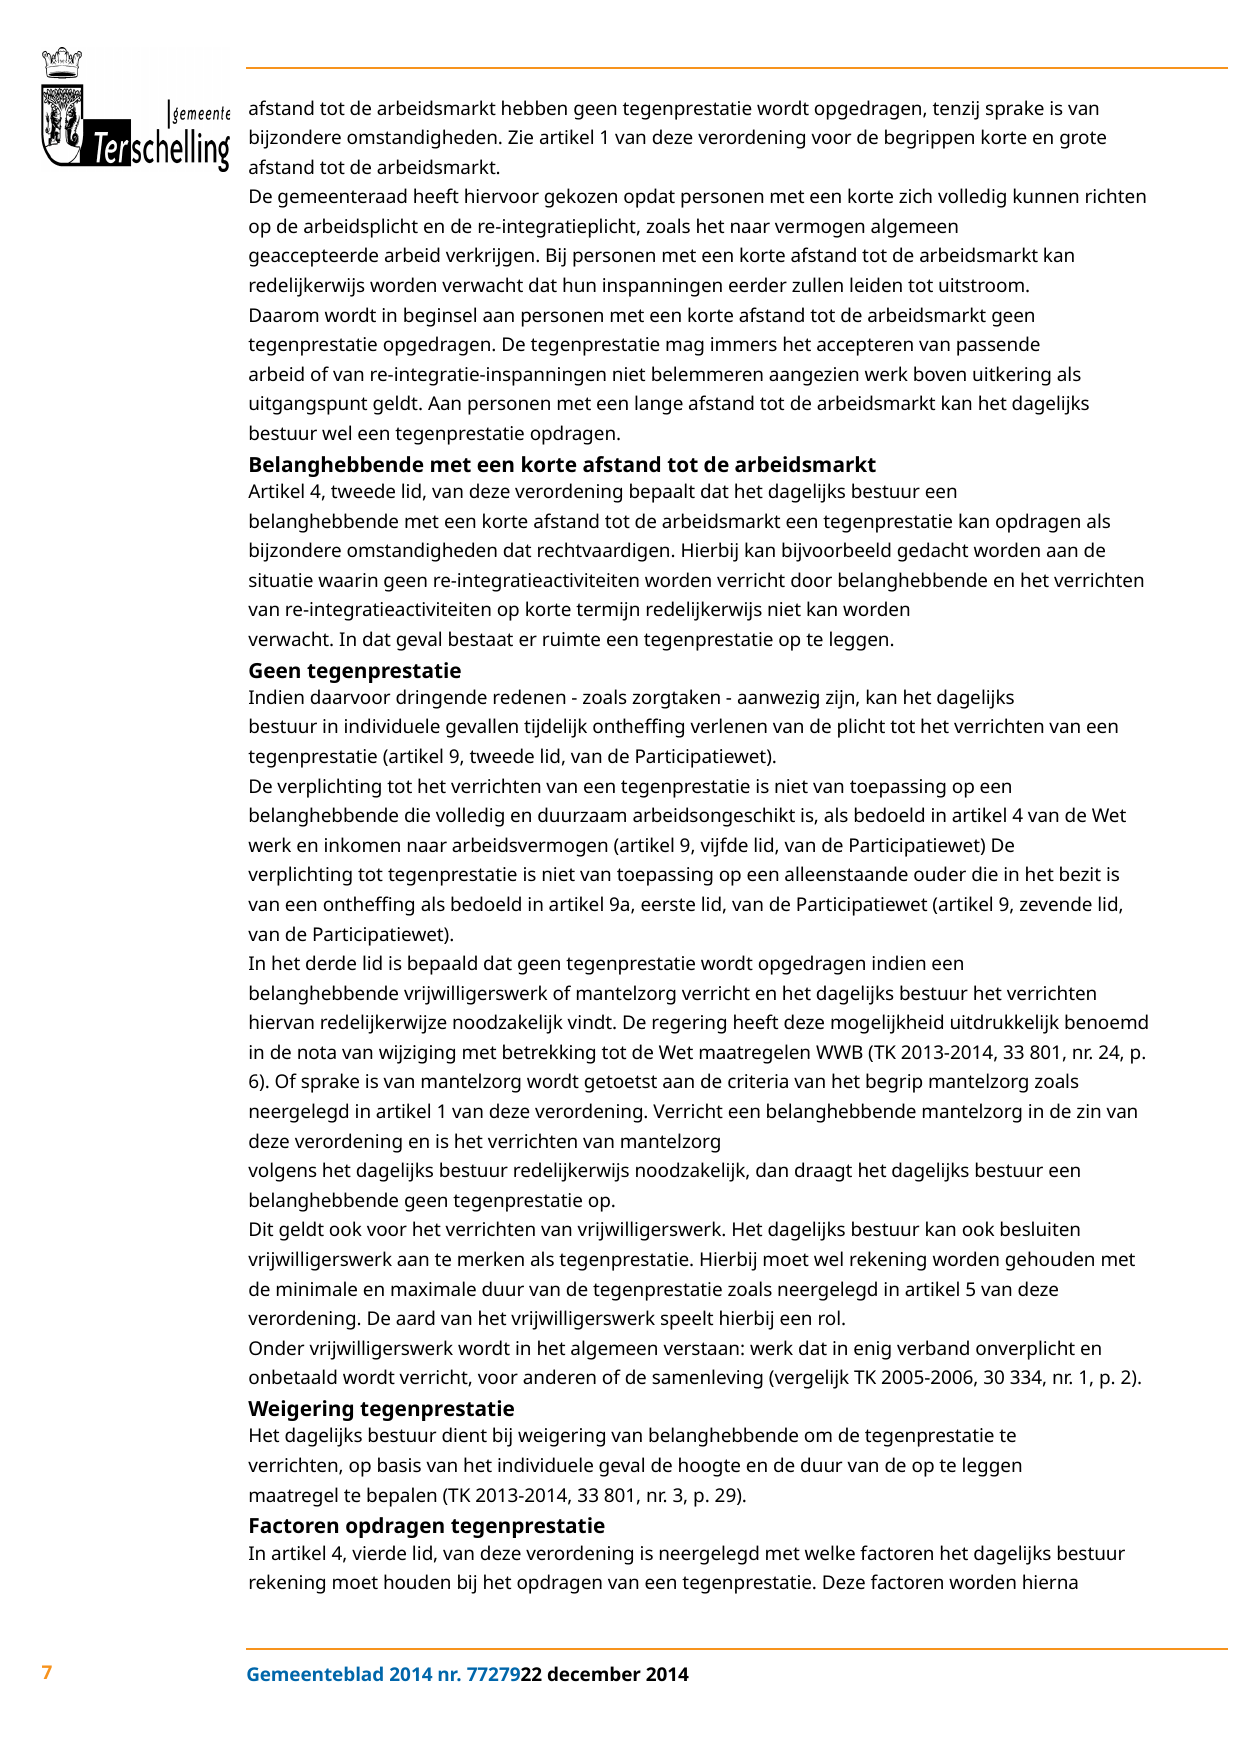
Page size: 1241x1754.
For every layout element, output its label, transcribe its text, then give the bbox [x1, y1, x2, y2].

text Geen tegenprestatie [248, 656, 1152, 684]
text Belanghebbende met een korte afstand tot de arbeidsmarkt [248, 450, 1152, 478]
text geaccepteerde arbeid verkrijgen. Bij personen met een korte afstand tot de arbeidsmarkt kan redelijkerwijs worden verwacht dat hun inspanningen eerder zullen leiden tot uitstroom. [248, 243, 1152, 298]
text Dit geldt ook voor het verrichten van vrijwilligerswerk. Het dagelijks bestuur kan ook besluiten vrijwilligerswerk aan te merken als tegenprestatie. Hierbij moet wel rekening worden gehouden met de minimale en maximale duur van de tegenprestatie zoals neergelegd in artikel 5 van deze verordening. De aard van het vrijwilligerswerk speelt hierbij een rol. [248, 1217, 1152, 1331]
text In artikel 4, vierde lid, van deze verordening is neergelegd met welke factoren het dagelijks bestuur rekening moet houden bij het opdragen van een tegenprestatie. Deze factoren worden hierna [248, 1540, 1152, 1595]
text afstand tot de arbeidsmarkt hebben geen tegenprestatie wordt opgedragen, tenzij sprake is van bijzondere omstandigheden. Zie artikel 1 van deze verordening voor de begrippen korte en grote afstand tot de arbeidsmarkt. [248, 95, 1152, 180]
text arbeid of van re-integratie-inspanningen niet belemmeren aangezien werk boven uitkering als uitgangspunt geldt. Aan personen met een lange afstand tot de arbeidsmarkt kan het dagelijks bestuur wel een tegenprestatie opdragen. [248, 361, 1152, 446]
text hiervan redelijkerwijze noodzakelijk vindt. De regering heeft deze mogelijkheid uitdrukkelijk benoemd in de nota van wijziging met betrekking tot de Wet maatregelen WWB (TK 2013-2014, 33 801, nr. 24, p. 6). Of sprake is van mantelzorg wordt getoetst aan de criteria van het begrip mantelzorg zoals neergelegd in artikel 1 van deze verordening. Verricht een belanghebbende mantelzorg in de zin van deze verordening en is het verrichten van mantelzorg [248, 1009, 1152, 1154]
text De verplichting tot het verrichten van een tegenprestatie is niet van toepassing op een [248, 773, 1152, 799]
text verplichting tot tegenprestatie is niet van toepassing op een alleenstaande ouder die in het bezit is van een ontheffing als bedoeld in artikel 9a, eerste lid, van de Participatiewet (artikel 9, zevende lid, van de Participatiewet). [248, 862, 1152, 947]
text belanghebbende vrijwilligerswerk of mantelzorg verricht en het dagelijks bestuur het verrichten [248, 980, 1152, 1006]
text De gemeenteraad heeft hiervoor gekozen opdat personen met een korte zich volledig kunnen richten op de arbeidsplicht en de re-integratieplicht, zoals het naar vermogen algemeen [248, 183, 1152, 239]
text tegenprestatie opgedragen. De tegenprestatie mag immers het accepteren van passende [248, 331, 1152, 357]
text In het derde lid is bepaald dat geen tegenprestatie wordt opgedragen indien een [248, 950, 1152, 976]
text bestuur in individuele gevallen tijdelijk ontheffing verlenen van de plicht tot het verrichten van een tegenprestatie (artikel 9, tweede lid, van de Participatiewet). [248, 714, 1152, 769]
text belanghebbende met een korte afstand tot de arbeidsmarkt een tegenprestatie kan opdragen als bijzondere omstandigheden dat rechtvaardigen. Hierbij kan bijvoorbeeld gedacht worden aan de situatie waarin geen re-integratieactiviteiten worden verricht door belanghebbende en het verrichten van re-integratieactiviteiten op korte termijn redelijkerwijs niet kan worden [248, 508, 1152, 622]
text Factoren opdragen tegenprestatie [248, 1511, 1152, 1540]
text Onder vrijwilligerswerk wordt in het algemeen verstaan: werk dat in enig verband onverplicht en onbetaald wordt verricht, voor anderen of de samenleving (vergelijk TK 2005-2006, 30 334, nr. 1, p. 2). [248, 1335, 1152, 1390]
text verwacht. In dat geval bestaat er ruimte een tegenprestatie op te leggen. [248, 626, 1152, 652]
text Daarom wordt in beginsel aan personen met een korte afstand tot de arbeidsmarkt geen [248, 302, 1152, 328]
text volgens het dagelijks bestuur redelijkerwijs noodzakelijk, dan draagt het dagelijks bestuur een belanghebbende geen tegenprestatie op. [248, 1157, 1152, 1213]
text Indien daarvoor dringende redenen - zoals zorgtaken - aanwezig zijn, kan het dagelijks [248, 684, 1152, 710]
text Artikel 4, tweede lid, van deze verordening bepaalt dat het dagelijks bestuur een [248, 478, 1152, 504]
text Weigering tegenprestatie [248, 1394, 1152, 1423]
text Het dagelijks bestuur dient bij weigering van belanghebbende om de tegenprestatie te [248, 1423, 1152, 1448]
text belanghebbende die volledig en duurzaam arbeidsongeschikt is, als bedoeld in artikel 4 van de Wet werk en inkomen naar arbeidsvermogen (artikel 9, vijfde lid, van de Participatiewet) De [248, 802, 1152, 858]
text verrichten, op basis van het individuele geval de hoogte en de duur van de op te leggen [248, 1452, 1152, 1478]
text maatregel te bepalen (TK 2013-2014, 33 801, nr. 3, p. 29). [248, 1482, 1152, 1507]
picture [41, 47, 231, 172]
